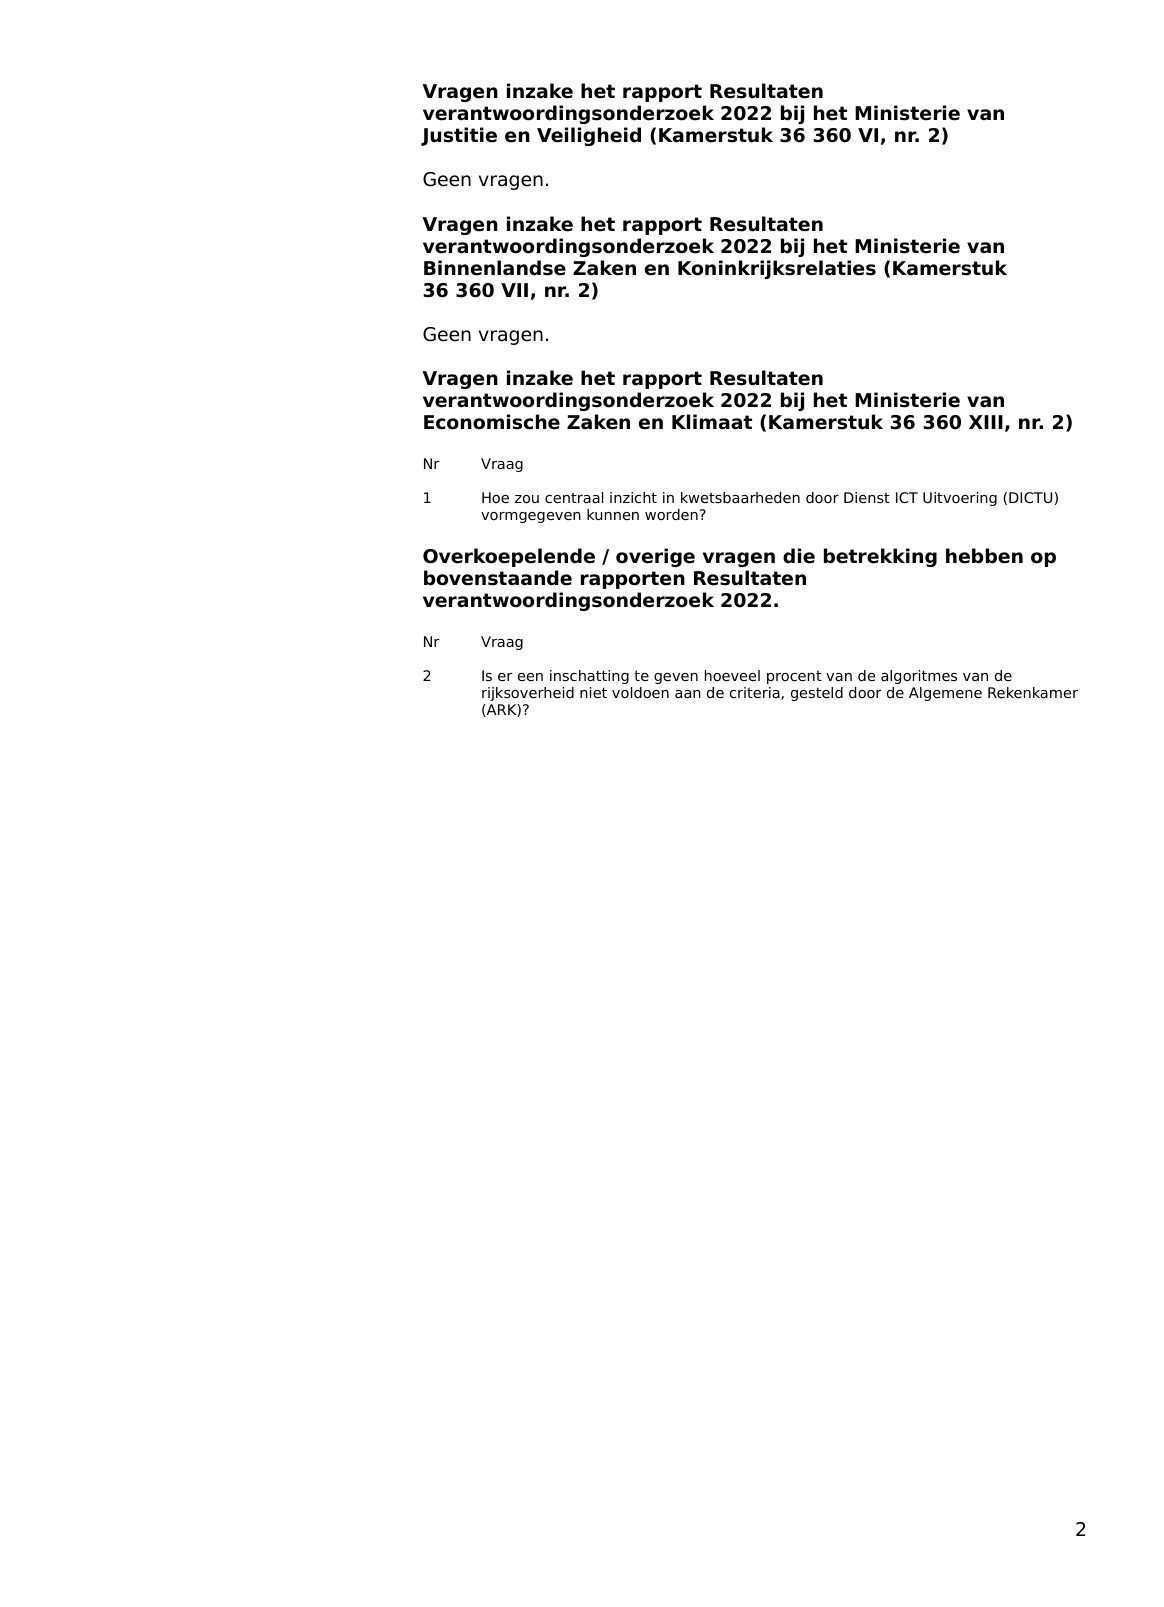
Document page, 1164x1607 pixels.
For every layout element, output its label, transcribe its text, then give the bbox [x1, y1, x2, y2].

subtitle Vragen inzake het rapport Resultaten verantwoordingsonderzoek 2022 bij het Ministerie van Justitie en Veiligheid (Kamerstuk 36 360 VI, nr. 2) [422, 81, 1087, 147]
table_cell Hoe zou centraal inzicht in kwetsbaarheden door Dienst ICT Uitvoering (DICTU) vormgegeven kunnen worden? [475, 490, 1087, 523]
text Geen vragen. [422, 169, 1087, 191]
table_cell [422, 651, 475, 667]
table_cell 1 [422, 490, 475, 523]
table_cell [475, 651, 1087, 667]
table_header Nr [422, 634, 475, 651]
subtitle Overkoepelende / overige vragen die betrekking hebben op bovenstaande rapporten Resultaten verantwoordingsonderzoek 2022. [422, 546, 1087, 612]
table_cell 2 [422, 668, 475, 718]
table_header Vraag [475, 634, 1087, 651]
text Geen vragen. [422, 324, 1087, 346]
subtitle Vragen inzake het rapport Resultaten verantwoordingsonderzoek 2022 bij het Ministerie van Binnenlandse Zaken en Koninkrijksrelaties (Kamerstuk 36 360 VII, nr. 2) [422, 213, 1087, 301]
table_cell [422, 473, 475, 489]
table_header Nr [422, 456, 475, 473]
table_cell [475, 473, 1087, 489]
subtitle Vragen inzake het rapport Resultaten verantwoordingsonderzoek 2022 bij het Ministerie van Economische Zaken en Klimaat (Kamerstuk 36 360 XIII, nr. 2) [422, 368, 1087, 434]
table_cell Is er een inschatting te geven hoeveel procent van de algoritmes van de rijksoverheid niet voldoen aan de criteria, gesteld door de Algemene Rekenkamer (ARK)? [475, 668, 1087, 718]
table_header Vraag [475, 456, 1087, 473]
